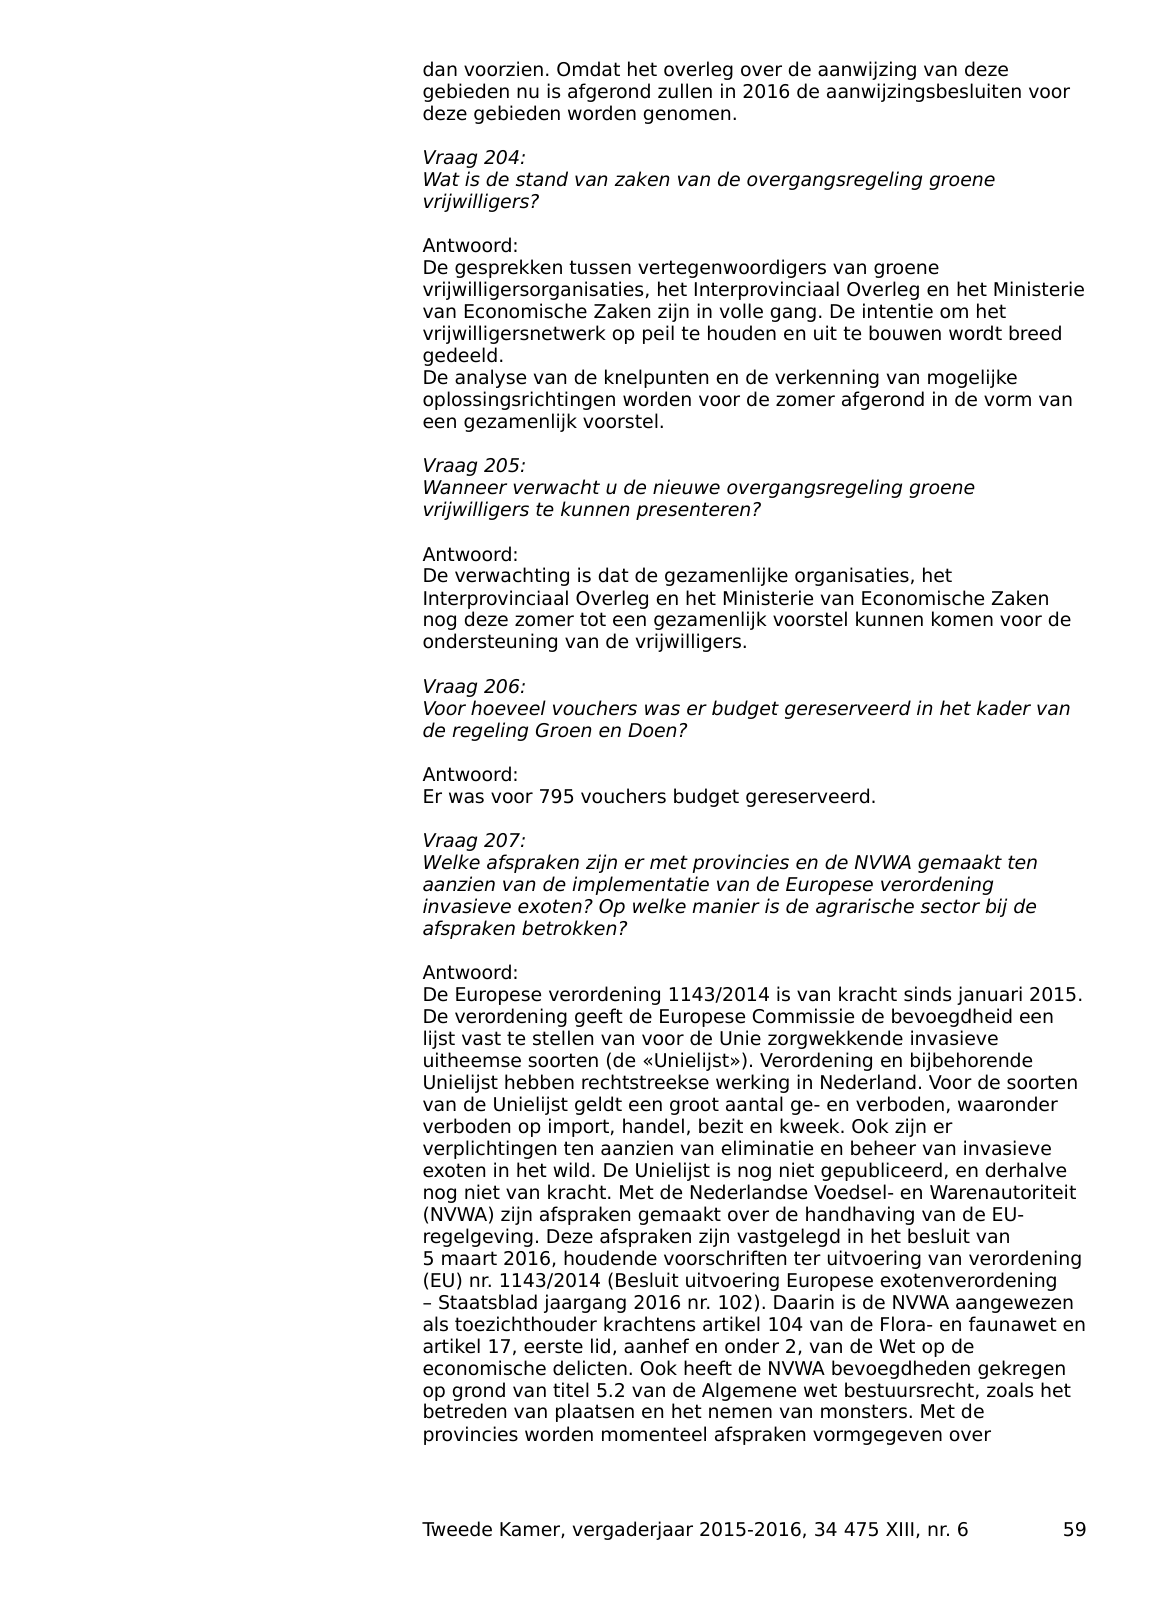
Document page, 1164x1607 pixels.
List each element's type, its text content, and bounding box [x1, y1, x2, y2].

text Antwoord: [422, 962, 1087, 984]
text De gesprekken tussen vertegenwoordigers van groene vrijwilligersorganisaties, het Interprovinciaal Overleg en het Ministerie van Economische Zaken zijn in volle gang. De intentie om het vrijwilligersnetwerk op peil te houden en uit te bouwen wordt breed gedeeld. [422, 257, 1087, 367]
text Wat is de stand van zaken van de overgangsregeling groene vrijwilligers? [422, 169, 1087, 213]
text Vraag 206: [422, 676, 1087, 697]
text dan voorzien. Omdat het overleg over de aanwijzing van deze gebieden nu is afgerond zullen in 2016 de aanwijzingsbesluiten voor deze gebieden worden genomen. [422, 59, 1087, 125]
text De analyse van de knelpunten en de verkenning van mogelijke oplossingsrichtingen worden voor de zomer afgerond in de vorm van een gezamenlijk voorstel. [422, 367, 1087, 433]
text Welke afspraken zijn er met provincies en de NVWA gemaakt ten aanzien van de implementatie van de Europese verordening invasieve exoten? Op welke manier is de agrarische sector bij de afspraken betrokken? [422, 852, 1087, 940]
text De verwachting is dat de gezamenlijke organisaties, het Interprovinciaal Overleg en het Ministerie van Economische Zaken nog deze zomer tot een gezamenlijk voorstel kunnen komen voor de ondersteuning van de vrijwilligers. [422, 565, 1087, 653]
text Vraag 205: [422, 455, 1087, 477]
text Antwoord: [422, 235, 1087, 257]
text Vraag 207: [422, 830, 1087, 852]
text Er was voor 795 vouchers budget gereserveerd. [422, 786, 1087, 808]
text De Europese verordening 1143/2014 is van kracht sinds januari 2015. De verordening geeft de Europese Commissie de bevoegdheid een lijst vast te stellen van voor de Unie zorgwekkende invasieve uitheemse soorten (de «Unielijst»). Verordening en bijbehorende Unielijst hebben rechtstreekse werking in Nederland. Voor de soorten van de Unielijst geldt een groot aantal ge- en verboden, waaronder verboden op import, handel, bezit en kweek. Ook zijn er verplichtingen ten aanzien van eliminatie en beheer van invasieve exoten in het wild. De Unielijst is nog niet gepubliceerd, en derhalve nog niet van kracht. Met de Nederlandse Voedsel- en Warenautoriteit (NVWA) zijn afspraken gemaakt over de handhaving van de EU-regelgeving. Deze afspraken zijn vastgelegd in het besluit van 5 maart 2016, houdende voorschriften ter uitvoering van verordening (EU) nr. 1143/2014 (Besluit uitvoering Europese exotenverordening – Staatsblad jaargang 2016 nr. 102). Daarin is de NVWA aangewezen als toezichthouder krachtens artikel 104 van de Flora- en faunawet en artikel 17, eerste lid, aanhef en onder 2, van de Wet op de economische delicten. Ook heeft de NVWA bevoegdheden gekregen op grond van titel 5.2 van de Algemene wet bestuursrecht, zoals het betreden van plaatsen en het nemen van monsters. Met de provincies worden momenteel afspraken vormgegeven over [422, 984, 1087, 1445]
text Antwoord: [422, 764, 1087, 786]
text Wanneer verwacht u de nieuwe overgangsregeling groene vrijwilligers te kunnen presenteren? [422, 477, 1087, 521]
text Voor hoeveel vouchers was er budget gereserveerd in het kader van de regeling Groen en Doen? [422, 697, 1087, 741]
text Antwoord: [422, 543, 1087, 565]
text Vraag 204: [422, 147, 1087, 169]
